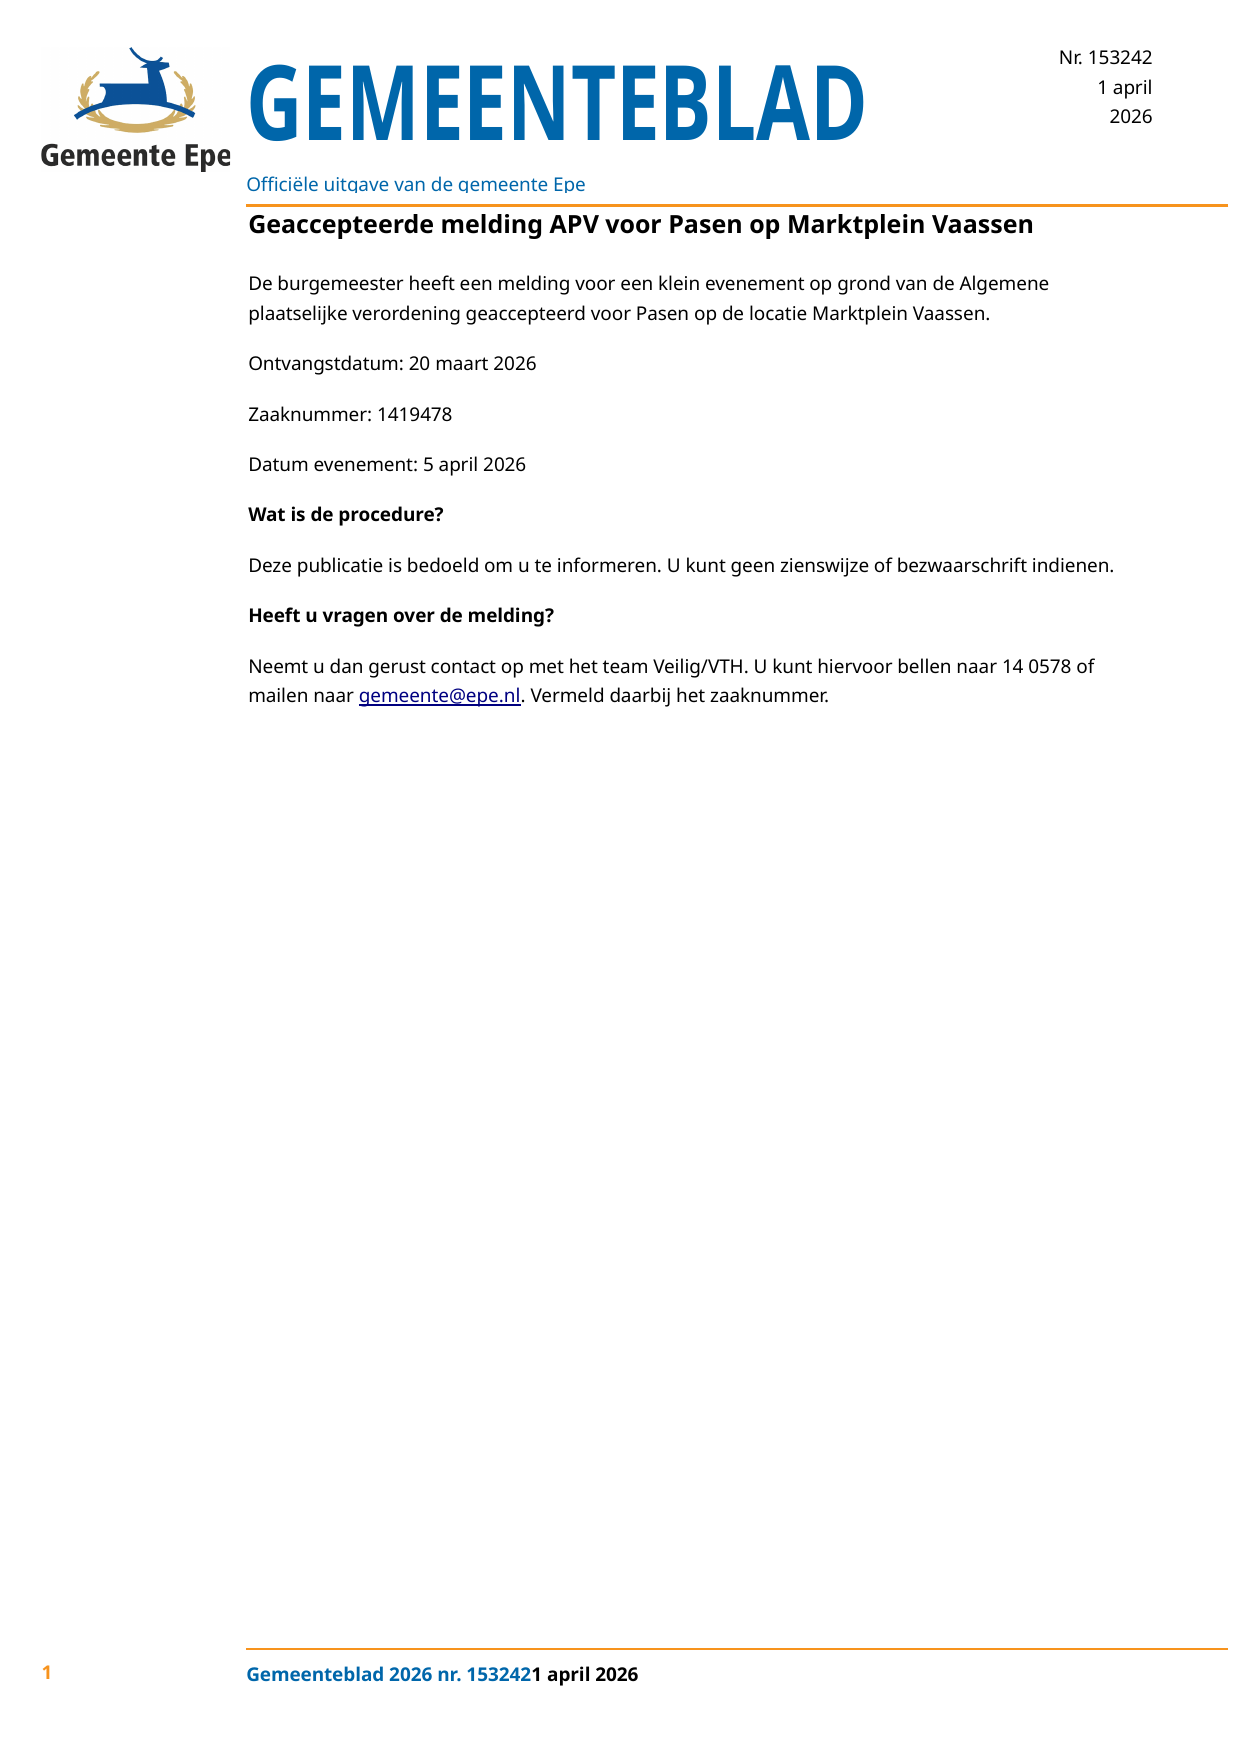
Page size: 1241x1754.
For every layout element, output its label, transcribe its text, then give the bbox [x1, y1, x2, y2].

text Heeft u vragen over de melding? [248, 602, 1152, 628]
text Neemt u dan gerust contact op met het team Veilig/VTH. U kunt hiervoor bellen naar 14 0578 of mailen naar gemeente@epe.nl. Vermeld daarbij het zaaknummer. [248, 653, 1152, 708]
text Ontvangstdatum: 20 maart 2026 [248, 350, 1152, 376]
text Datum evenement: 5 april 2026 [248, 451, 1152, 477]
picture [41, 47, 231, 172]
text De burgemeester heeft een melding voor een klein evenement op grond van de Algemene plaatselijke verordening geaccepteerd voor Pasen op de locatie Marktplein Vaassen. [248, 270, 1152, 326]
text Geaccepteerde melding APV voor Pasen op Marktplein Vaassen [248, 207, 1152, 241]
text Wat is de procedure? [248, 502, 1152, 527]
text Deze publicatie is bedoeld om u te informeren. U kunt geen zienswijze of bezwaarschrift indienen. [248, 552, 1152, 578]
text Zaaknummer: 1419478 [248, 401, 1152, 426]
